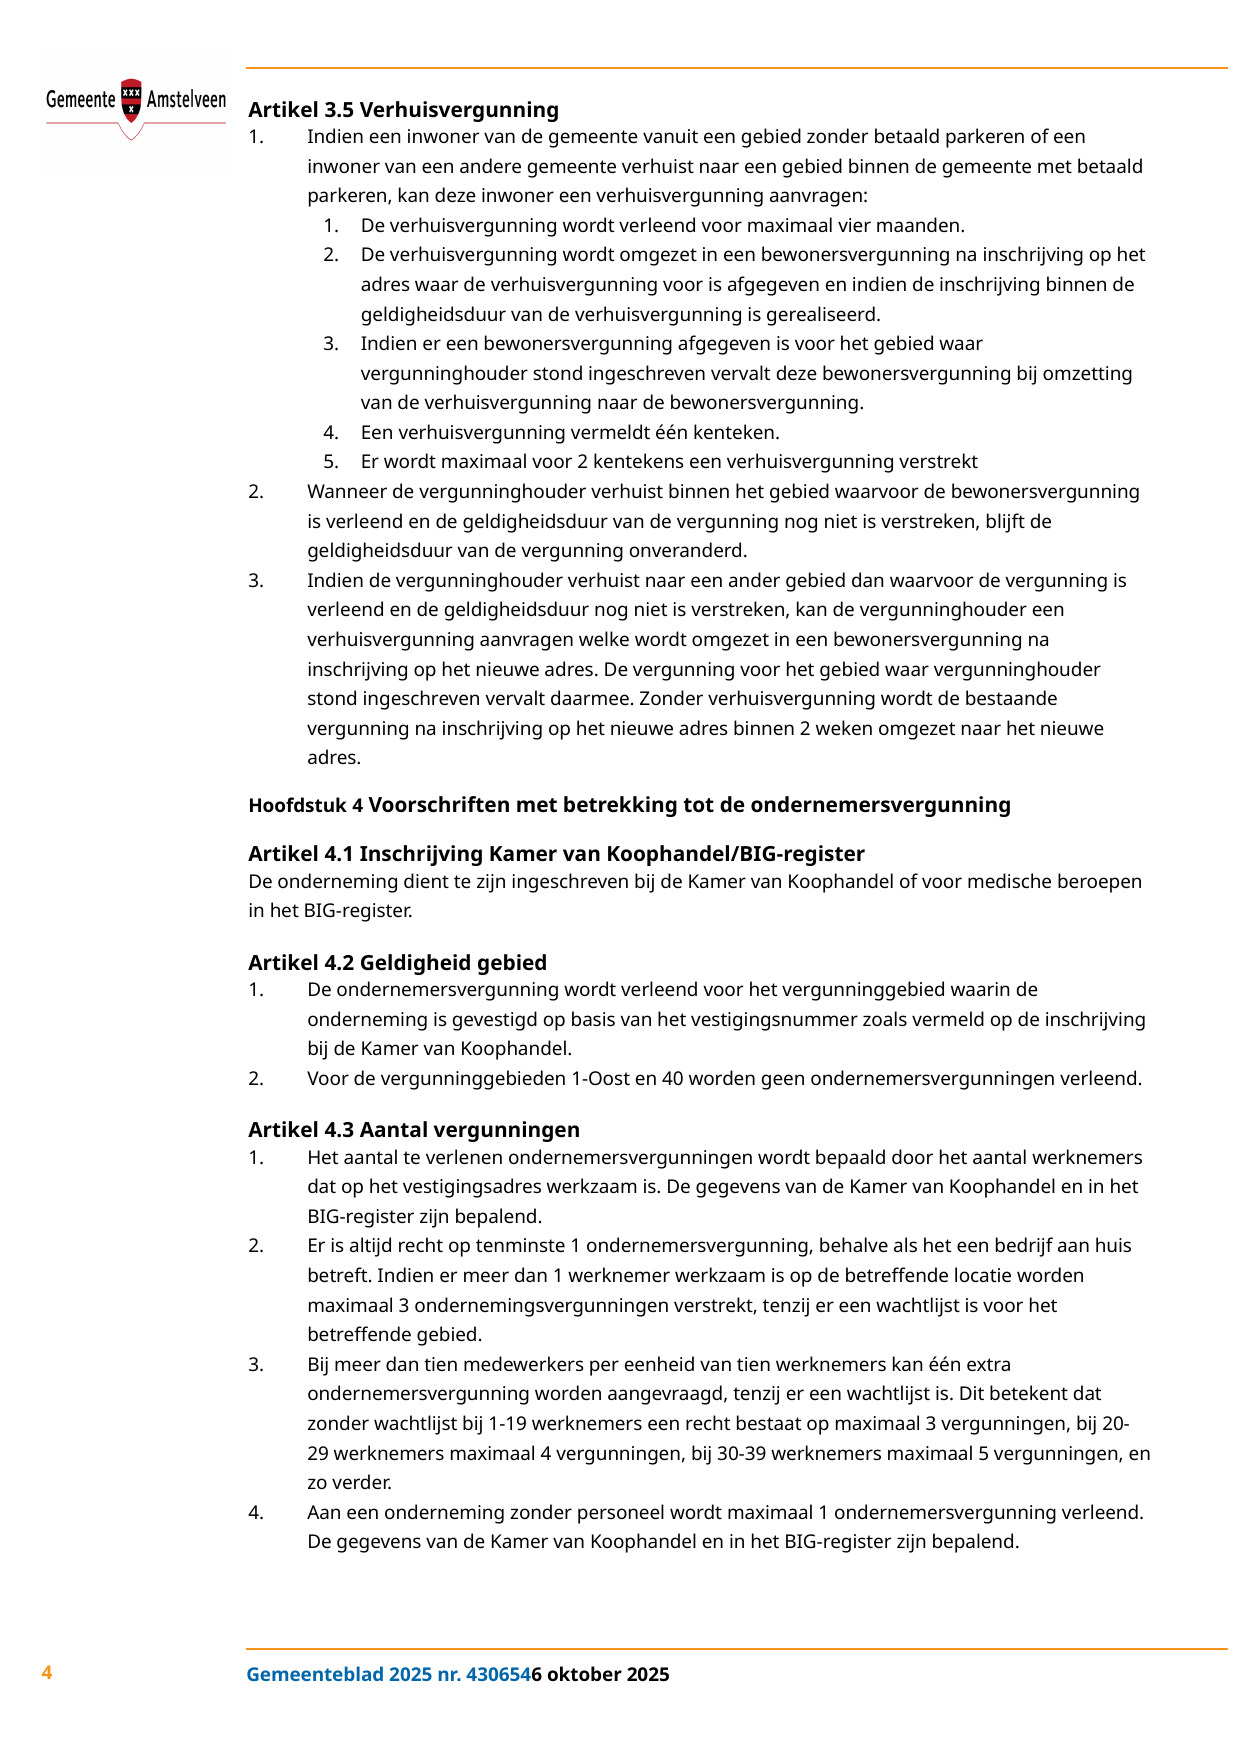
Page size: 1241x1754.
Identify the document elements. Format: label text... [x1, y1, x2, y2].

text De onderneming dient te zijn ingeschreven bij de Kamer van Koophandel of voor medische beroepen in het BIG-register. [248, 868, 1152, 923]
list Bij meer dan tien medewerkers per eenheid van tien werknemers kan één extra ondernemersvergunning worden aangevraagd, tenzij er een wachtlijst is. Dit betekent dat zonder wachtlijst bij 1-19 werknemers een recht bestaat op maximaal 3 vergunningen, bij 20-29 werknemers maximaal 4 vergunningen, bij 30-39 werknemers maximaal 5 vergunningen, en zo verder. [248, 1351, 1152, 1495]
list Er is altijd recht op tenminste 1 ondernemersvergunning, behalve als het een bedrijf aan huis betreft. Indien er meer dan 1 werknemer werkzaam is op de betreffende locatie worden maximaal 3 ondernemingsvergunningen verstrekt, tenzij er een wachtlijst is voor het betreffende gebied. [248, 1233, 1152, 1347]
list Het aantal te verlenen ondernemersvergunningen wordt bepaald door het aantal werknemers dat op het vestigingsadres werkzaam is. De gegevens van de Kamer van Koophandel en in het BIG-register zijn bepalend. [248, 1144, 1152, 1229]
list Aan een onderneming zonder personeel wordt maximaal 1 ondernemersvergunning verleend. De gegevens van de Kamer van Koophandel en in het BIG-register zijn bepalend. [248, 1499, 1152, 1554]
list De verhuisvergunning wordt verleend voor maximaal vier maanden. [323, 212, 1152, 238]
list Voor de vergunninggebieden 1-Oost en 40 worden geen ondernemersvergunningen verleend. [248, 1065, 1152, 1091]
text Artikel 4.1 Inschrijving Kamer van Koophandel/BIG-register [248, 839, 1152, 868]
picture [41, 47, 231, 172]
list Een verhuisvergunning vermeldt één kenteken. [323, 419, 1152, 445]
list Wanneer de vergunninghouder verhuist binnen het gebied waarvoor de bewonersvergunning is verleend en de geldigheidsduur van de vergunning nog niet is verstreken, blijft de geldigheidsduur van de vergunning onveranderd. [248, 478, 1152, 563]
text Hoofdstuk 4 Voorschriften met betrekking tot de ondernemersvergunning [248, 790, 1152, 818]
text Artikel 4.2 Geldigheid gebied [248, 948, 1152, 976]
list Er wordt maximaal voor 2 kentekens een verhuisvergunning verstrekt [323, 449, 1152, 474]
list Indien er een bewonersvergunning afgegeven is voor het gebied waar vergunninghouder stond ingeschreven vervalt deze bewonersvergunning bij omzetting van de verhuisvergunning naar de bewonersvergunning. [323, 330, 1152, 415]
list Indien de vergunninghouder verhuist naar een ander gebied dan waarvoor de vergunning is verleend en de geldigheidsduur nog niet is verstreken, kan de vergunninghouder een verhuisvergunning aanvragen welke wordt omgezet in een bewonersvergunning na inschrijving op het nieuwe adres. De vergunning voor het gebied waar vergunninghouder stond ingeschreven vervalt daarmee. Zonder verhuisvergunning wordt de bestaande vergunning na inschrijving op het nieuwe adres binnen 2 weken omgezet naar het nieuwe adres. [248, 567, 1152, 770]
text Artikel 4.3 Aantal vergunningen [248, 1115, 1152, 1144]
list De verhuisvergunning wordt omgezet in een bewonersvergunning na inschrijving op het adres waar de verhuisvergunning voor is afgegeven en indien de inschrijving binnen de geldigheidsduur van de verhuisvergunning is gerealiseerd. [323, 242, 1152, 326]
list Indien een inwoner van de gemeente vanuit een gebied zonder betaald parkeren of een inwoner van een andere gemeente verhuist naar een gebied binnen de gemeente met betaald parkeren, kan deze inwoner een verhuisvergunning aanvragen: [248, 123, 1152, 208]
list De ondernemersvergunning wordt verleend voor het vergunninggebied waarin de onderneming is gevestigd op basis van het vestigingsnummer zoals vermeld op de inschrijving bij de Kamer van Koophandel. [248, 976, 1152, 1061]
text Artikel 3.5 Verhuisvergunning [248, 95, 1152, 123]
